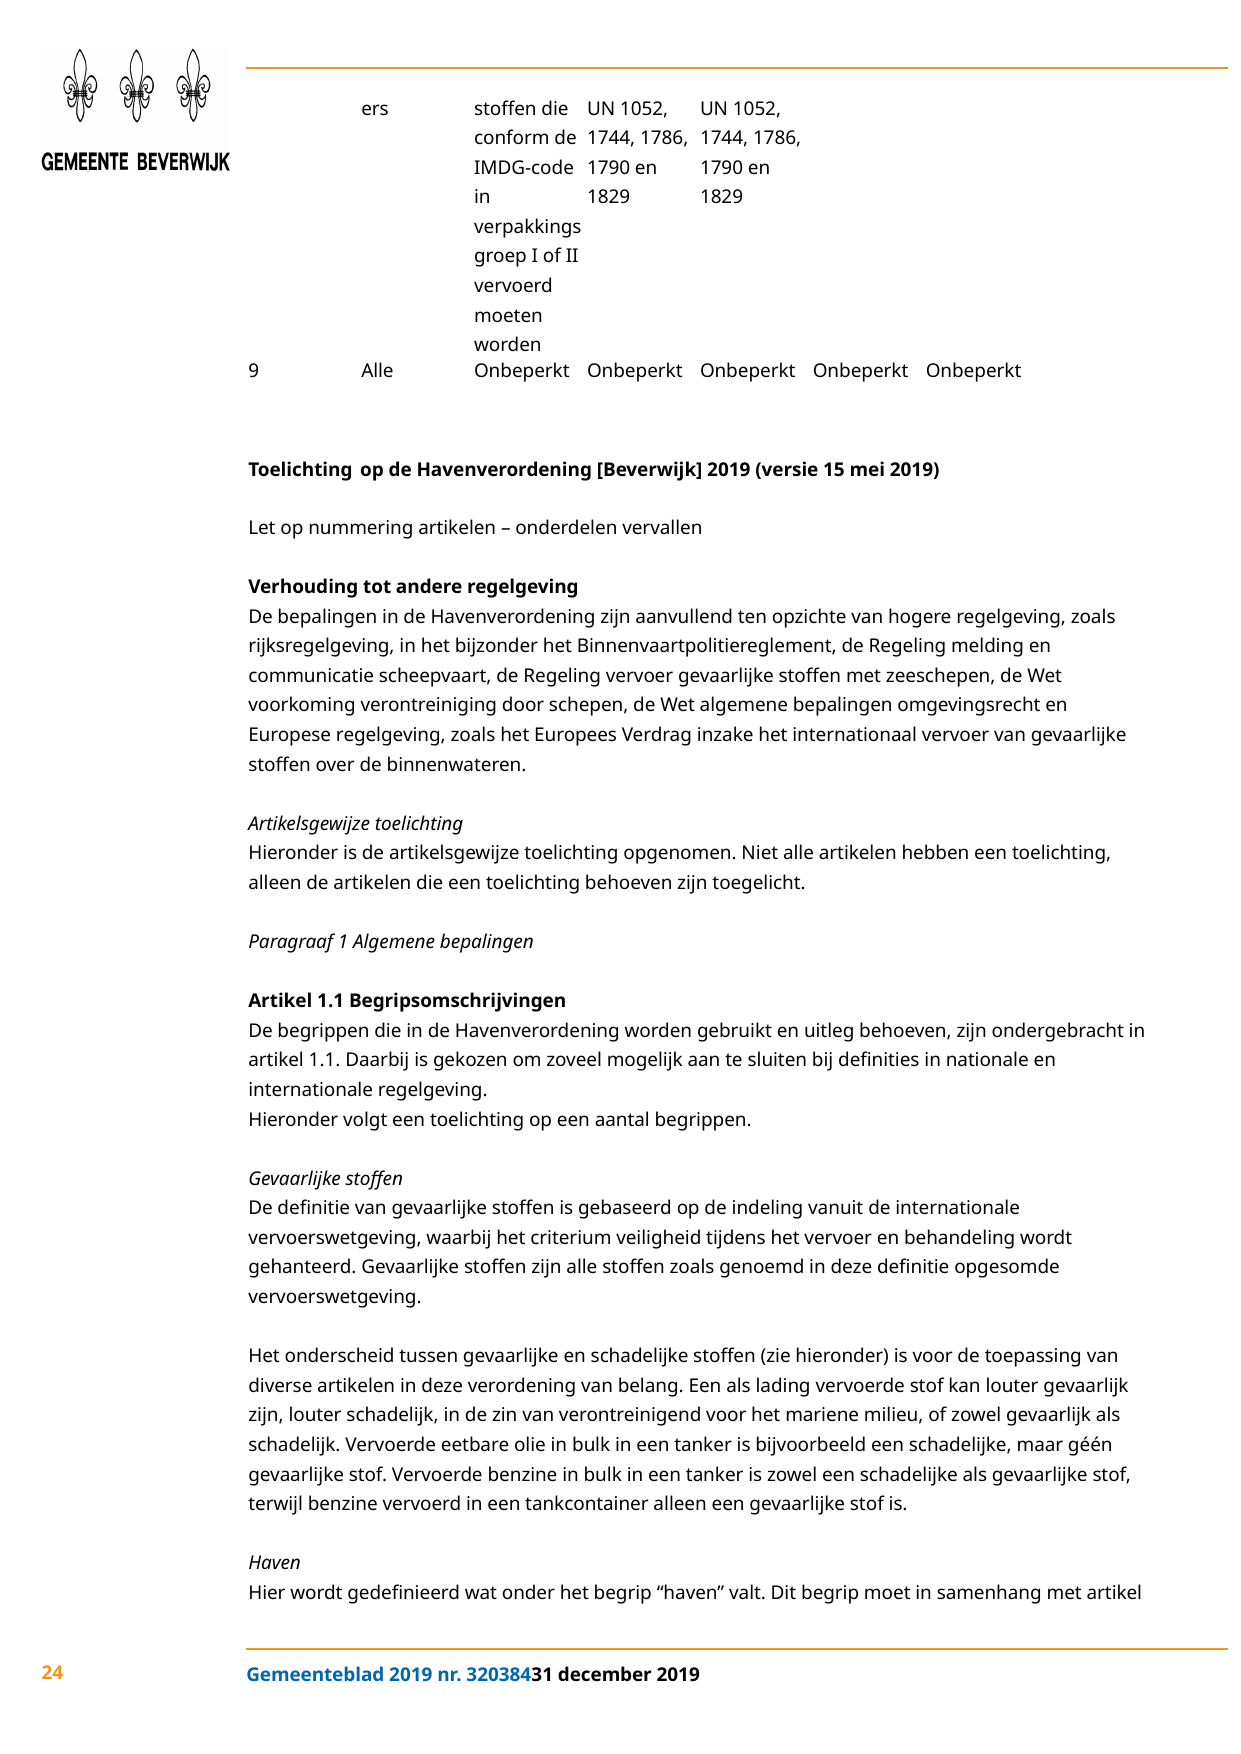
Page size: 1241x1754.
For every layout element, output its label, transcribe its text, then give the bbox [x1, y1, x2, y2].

table_cell stoffen die conform de IMDG-code in verpakkingsgroep I of II vervoerd moeten worden [474, 95, 587, 357]
table_cell Onbeperkt [587, 357, 700, 383]
table_cell Onbeperkt [474, 357, 587, 383]
text Hieronder volgt een toelichting op een aantal begrippen. [248, 1106, 1152, 1132]
text Het onderscheid tussen gevaarlijke en schadelijke stoffen (zie hieronder) is voor de toepassing van diverse artikelen in deze verordening van belang. Een als lading vervoerde stof kan louter gevaarlijk zijn, louter schadelijk, in de zin van verontreinigend voor het mariene milieu, of zowel gevaarlijk als schadelijk. Vervoerde eetbare olie in bulk in een tanker is bijvoorbeeld een schadelijke, maar géén gevaarlijke stof. Vervoerde benzine in bulk in een tanker is zowel een schadelijke als gevaarlijke stof, terwijl benzine vervoerd in een tankcontainer alleen een gevaarlijke stof is. [248, 1342, 1152, 1516]
picture [41, 47, 231, 172]
table_cell UN 1052, 1744, 1786, 1790 en 1829 [587, 95, 700, 357]
table_cell 9 [248, 357, 361, 383]
text Haven [248, 1549, 1152, 1575]
text De bepalingen in de Havenverordening zijn aanvullend ten opzichte van hogere regelgeving, zoals rijksregelgeving, in het bijzonder het Binnenvaartpolitiereglement, de Regeling melding en communicatie scheepvaart, de Regeling vervoer gevaarlijke stoffen met zeeschepen, de Wet voorkoming verontreiniging door schepen, de Wet algemene bepalingen omgevingsrecht en Europese regelgeving, zoals het Europees Verdrag inzake het internationaal vervoer van gevaarlijke stoffen over de binnenwateren. [248, 603, 1152, 777]
text Verhouding tot andere regelgeving [248, 573, 1152, 599]
table_cell [248, 95, 361, 357]
table_cell [926, 95, 1038, 357]
text Artikelsgewijze toelichting [248, 810, 1152, 836]
text Hier wordt gedefinieerd wat onder het begrip “haven” valt. Dit begrip moet in samenhang met artikel [248, 1579, 1152, 1605]
table_cell Alle [361, 357, 474, 383]
table_cell ers [361, 95, 474, 357]
table_cell Onbeperkt [700, 357, 813, 383]
text Let op nummering artikelen – onderdelen vervallen [248, 514, 1152, 540]
table_cell UN 1052, 1744, 1786, 1790 en 1829 [700, 95, 813, 357]
text Artikel 1.1 Begripsomschrijvingen [248, 987, 1152, 1013]
text Paragraaf 1 Algemene bepalingen [248, 928, 1152, 954]
text De begrippen die in de Havenverordening worden gebruikt en uitleg behoeven, zijn ondergebracht in artikel 1.1. Daarbij is gekozen om zoveel mogelijk aan te sluiten bij definities in nationale en internationale regelgeving. [248, 1017, 1152, 1102]
table_cell Onbeperkt [813, 357, 926, 383]
text De definitie van gevaarlijke stoffen is gebaseerd op de indeling vanuit de internationale vervoerswetgeving, waarbij het criterium veiligheid tijdens het vervoer en behandeling wordt gehanteerd. Gevaarlijke stoffen zijn alle stoffen zoals genoemd in deze definitie opgesomde vervoerswetgeving. [248, 1194, 1152, 1309]
table_cell [813, 95, 926, 357]
text Gevaarlijke stoffen [248, 1165, 1152, 1191]
table_cell Onbeperkt [926, 357, 1038, 383]
text Toelichting op de Havenverordening [Beverwijk] 2019 (versie 15 mei 2019) [248, 445, 1152, 485]
text Hieronder is de artikelsgewijze toelichting opgenomen. Niet alle artikelen hebben een toelichting, alleen de artikelen die een toelichting behoeven zijn toegelicht. [248, 839, 1152, 895]
